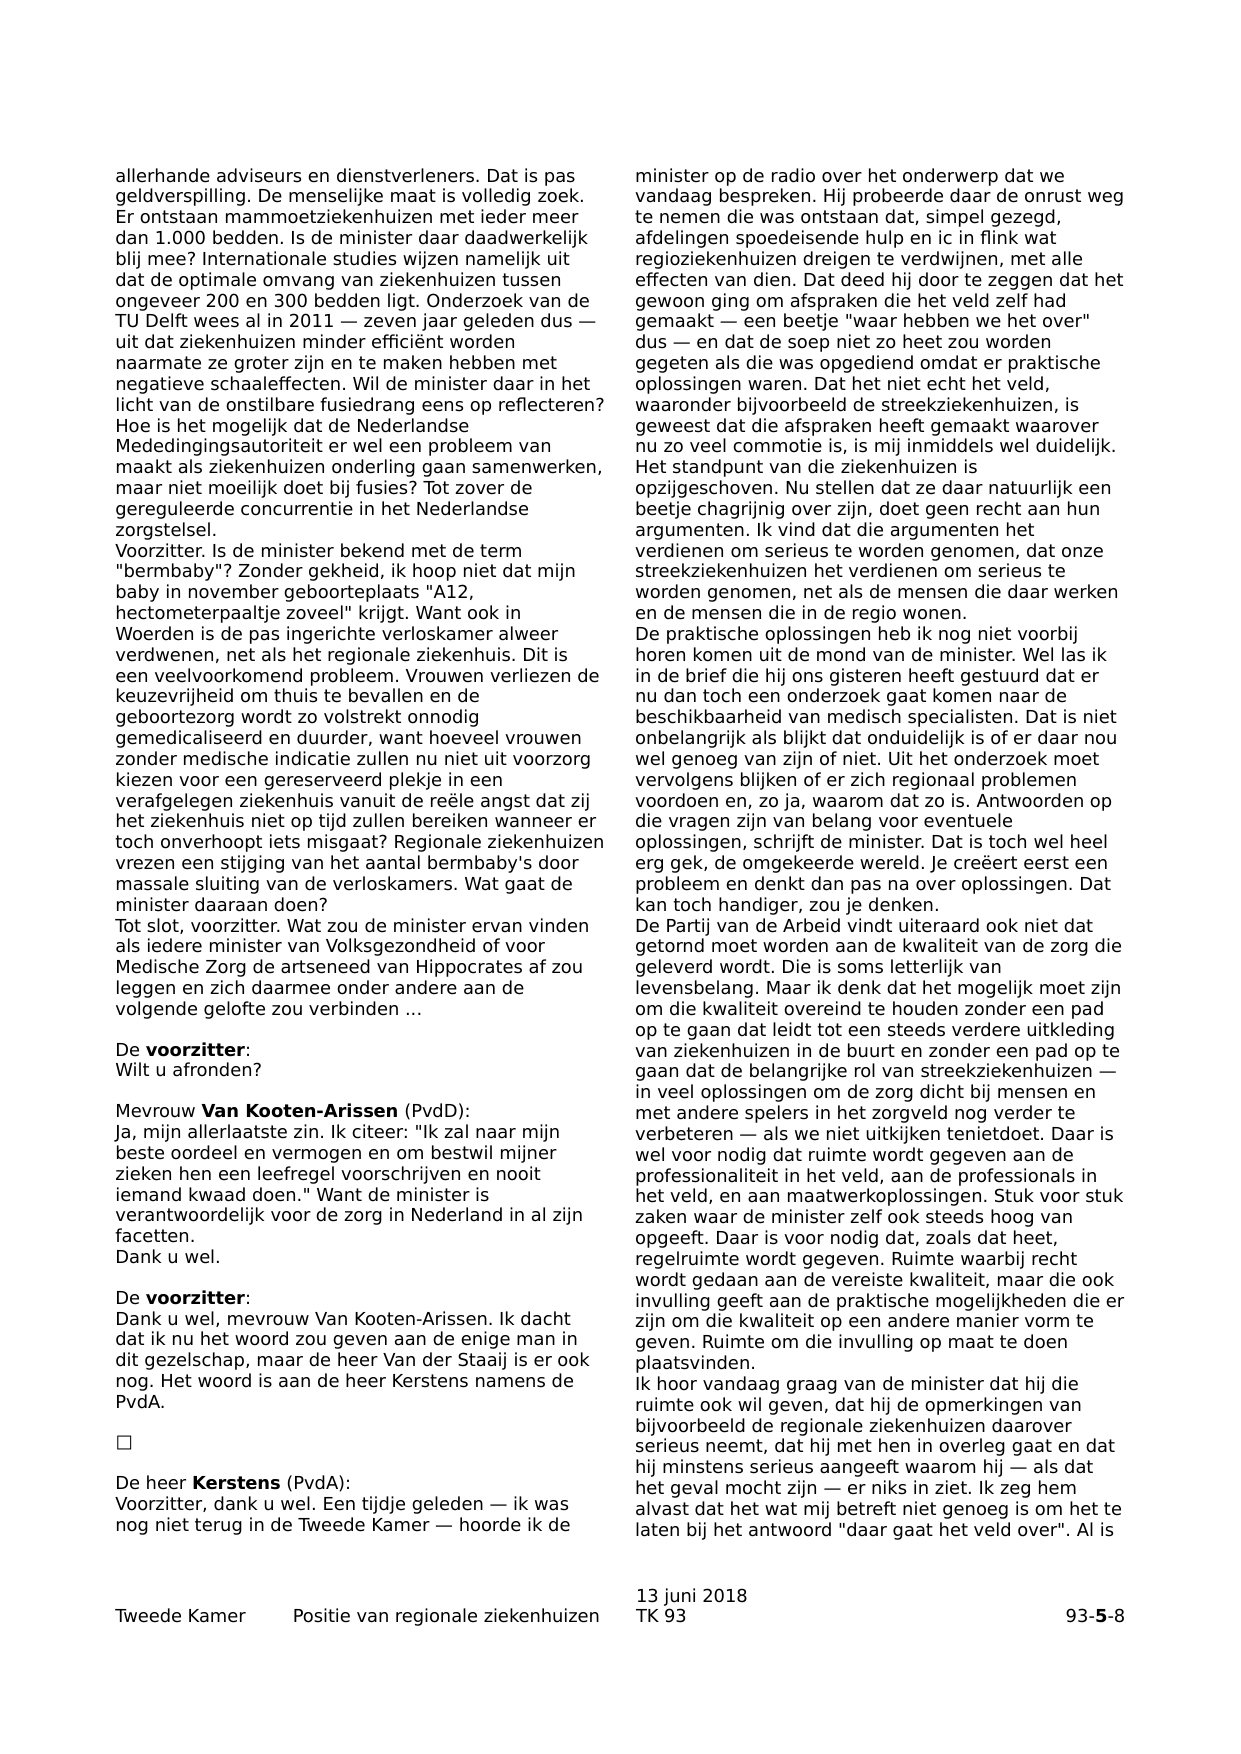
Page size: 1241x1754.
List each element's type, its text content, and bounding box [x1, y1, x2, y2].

text De praktische oplossingen heb ik nog niet voorbij horen komen uit de mond van de minister. Wel las ik in de brief die hij ons gisteren heeft gestuurd dat er nu dan toch een onderzoek gaat komen naar de beschikbaarheid van medisch specialisten. Dat is niet onbelangrijk als blijkt dat onduidelijk is of er daar nou wel genoeg van zijn of niet. Uit het onderzoek moet vervolgens blijken of er zich regionaal problemen voordoen en, zo ja, waarom dat zo is. Antwoorden op die vragen zijn van belang voor eventuele oplossingen, schrijft de minister. Dat is toch wel heel erg gek, de omgekeerde wereld. Je creëert eerst een probleem en denkt dan pas na over oplossingen. Dat kan toch handiger, zou je denken. [635, 624, 1125, 915]
text Mevrouw Van Kooten-Arissen (PvdD): [115, 1101, 605, 1122]
text ⬜ [115, 1432, 605, 1453]
text De Partij van de Arbeid vindt uiteraard ook niet dat getornd moet worden aan de kwaliteit van de zorg die geleverd wordt. Die is soms letterlijk van levensbelang. Maar ik denk dat het mogelijk moet zijn om die kwaliteit overeind te houden zonder een pad op te gaan dat leidt tot een steeds verdere uitkleding van ziekenhuizen in de buurt en zonder een pad op te gaan dat de belangrijke rol van streekziekenhuizen — in veel oplossingen om de zorg dicht bij mensen en met andere spelers in het zorgveld nog verder te verbeteren — als we niet uitkijken tenietdoet. Daar is wel voor nodig dat ruimte wordt gegeven aan de professionaliteit in het veld, aan de professionals in het veld, en aan maatwerkoplossingen. Stuk voor stuk zaken waar de minister zelf ook steeds hoog van opgeeft. Daar is voor nodig dat, zoals dat heet, regelruimte wordt gegeven. Ruimte waarbij recht wordt gedaan aan de vereiste kwaliteit, maar die ook invulling geeft aan de praktische mogelijkheden die er zijn om die kwaliteit op een andere manier vorm te geven. Ruimte om die invulling op maat te doen plaatsvinden. [635, 915, 1125, 1374]
text Ja, mijn allerlaatste zin. Ik citeer: "Ik zal naar mijn beste oordeel en vermogen en om bestwil mijner zieken hen een leefregel voorschrijven en nooit iemand kwaad doen." Want de minister is verantwoordelijk voor de zorg in Nederland in al zijn facetten. [115, 1122, 605, 1247]
text De voorzitter: [115, 1288, 605, 1308]
text Voorzitter, dank u wel. Een tijdje geleden — ik was nog niet terug in de Tweede Kamer — hoorde ik de [115, 1494, 605, 1536]
text Wilt u afronden? [115, 1060, 605, 1081]
text Dank u wel, mevrouw Van Kooten-Arissen. Ik dacht dat ik nu het woord zou geven aan de enige man in dit gezelschap, maar de heer Van der Staaij is er ook nog. Het woord is aan de heer Kerstens namens de PvdA. [115, 1308, 605, 1412]
text Ik hoor vandaag graag van de minister dat hij die ruimte ook wil geven, dat hij de opmerkingen van bijvoorbeeld de regionale ziekenhuizen daarover serieus neemt, dat hij met hen in overleg gaat en dat hij minstens serieus aangeeft waarom hij — als dat het geval mocht zijn — er niks in ziet. Ik zeg hem alvast dat het wat mij betreft niet genoeg is om het te laten bij het antwoord "daar gaat het veld over". Al is [635, 1374, 1125, 1540]
text Voorzitter. Is de minister bekend met de term "bermbaby"? Zonder gekheid, ik hoop niet dat mijn baby in november geboorteplaats "A12, hectometerpaaltje zoveel" krijgt. Want ook in Woerden is de pas ingerichte verloskamer alweer verdwenen, net als het regionale ziekenhuis. Dit is een veelvoorkomend probleem. Vrouwen verliezen de keuzevrijheid om thuis te bevallen en de geboortezorg wordt zo volstrekt onnodig gemedicaliseerd en duurder, want hoeveel vrouwen zonder medische indicatie zullen nu niet uit voorzorg kiezen voor een gereserveerd plekje in een verafgelegen ziekenhuis vanuit de reële angst dat zij het ziekenhuis niet op tijd zullen bereiken wanneer er toch onverhoopt iets misgaat? Regionale ziekenhuizen vrezen een stijging van het aantal bermbaby's door massale sluiting van de verloskamers. Wat gaat de minister daaraan doen? [115, 540, 605, 915]
text minister op de radio over het onderwerp dat we vandaag bespreken. Hij probeerde daar de onrust weg te nemen die was ontstaan dat, simpel gezegd, afdelingen spoedeisende hulp en ic in flink wat regioziekenhuizen dreigen te verdwijnen, met alle effecten van dien. Dat deed hij door te zeggen dat het gewoon ging om afspraken die het veld zelf had gemaakt — een beetje "waar hebben we het over" dus — en dat de soep niet zo heet zou worden gegeten als die was opgediend omdat er praktische oplossingen waren. Dat het niet echt het veld, waaronder bijvoorbeeld de streekziekenhuizen, is geweest dat die afspraken heeft gemaakt waarover nu zo veel commotie is, is mij inmiddels wel duidelijk. Het standpunt van die ziekenhuizen is opzijgeschoven. Nu stellen dat ze daar natuurlijk een beetje chagrijnig over zijn, doet geen recht aan hun argumenten. Ik vind dat die argumenten het verdienen om serieus te worden genomen, dat onze streekziekenhuizen het verdienen om serieus te worden genomen, net als de mensen die daar werken en de mensen die in de regio wonen. [635, 165, 1125, 624]
text Tot slot, voorzitter. Wat zou de minister ervan vinden als iedere minister van Volksgezondheid of voor Medische Zorg de artseneed van Hippocrates af zou leggen en zich daarmee onder andere aan de volgende gelofte zou verbinden ... [115, 915, 605, 1019]
text allerhande adviseurs en dienstverleners. Dat is pas geldverspilling. De menselijke maat is volledig zoek. Er ontstaan mammoetziekenhuizen met ieder meer dan 1.000 bedden. Is de minister daar daadwerkelijk blij mee? Internationale studies wijzen namelijk uit dat de optimale omvang van ziekenhuizen tussen ongeveer 200 en 300 bedden ligt. Onderzoek van de TU Delft wees al in 2011 — zeven jaar geleden dus — uit dat ziekenhuizen minder efficiënt worden naarmate ze groter zijn en te maken hebben met negatieve schaaleffecten. Wil de minister daar in het licht van de onstilbare fusiedrang eens op reflecteren? Hoe is het mogelijk dat de Nederlandse Mededingingsautoriteit er wel een probleem van maakt als ziekenhuizen onderling gaan samenwerken, maar niet moeilijk doet bij fusies? Tot zover de gereguleerde concurrentie in het Nederlandse zorgstelsel. [115, 165, 605, 540]
text De voorzitter: [115, 1039, 605, 1060]
text Dank u wel. [115, 1247, 605, 1268]
text De heer Kerstens (PvdA): [115, 1473, 605, 1494]
